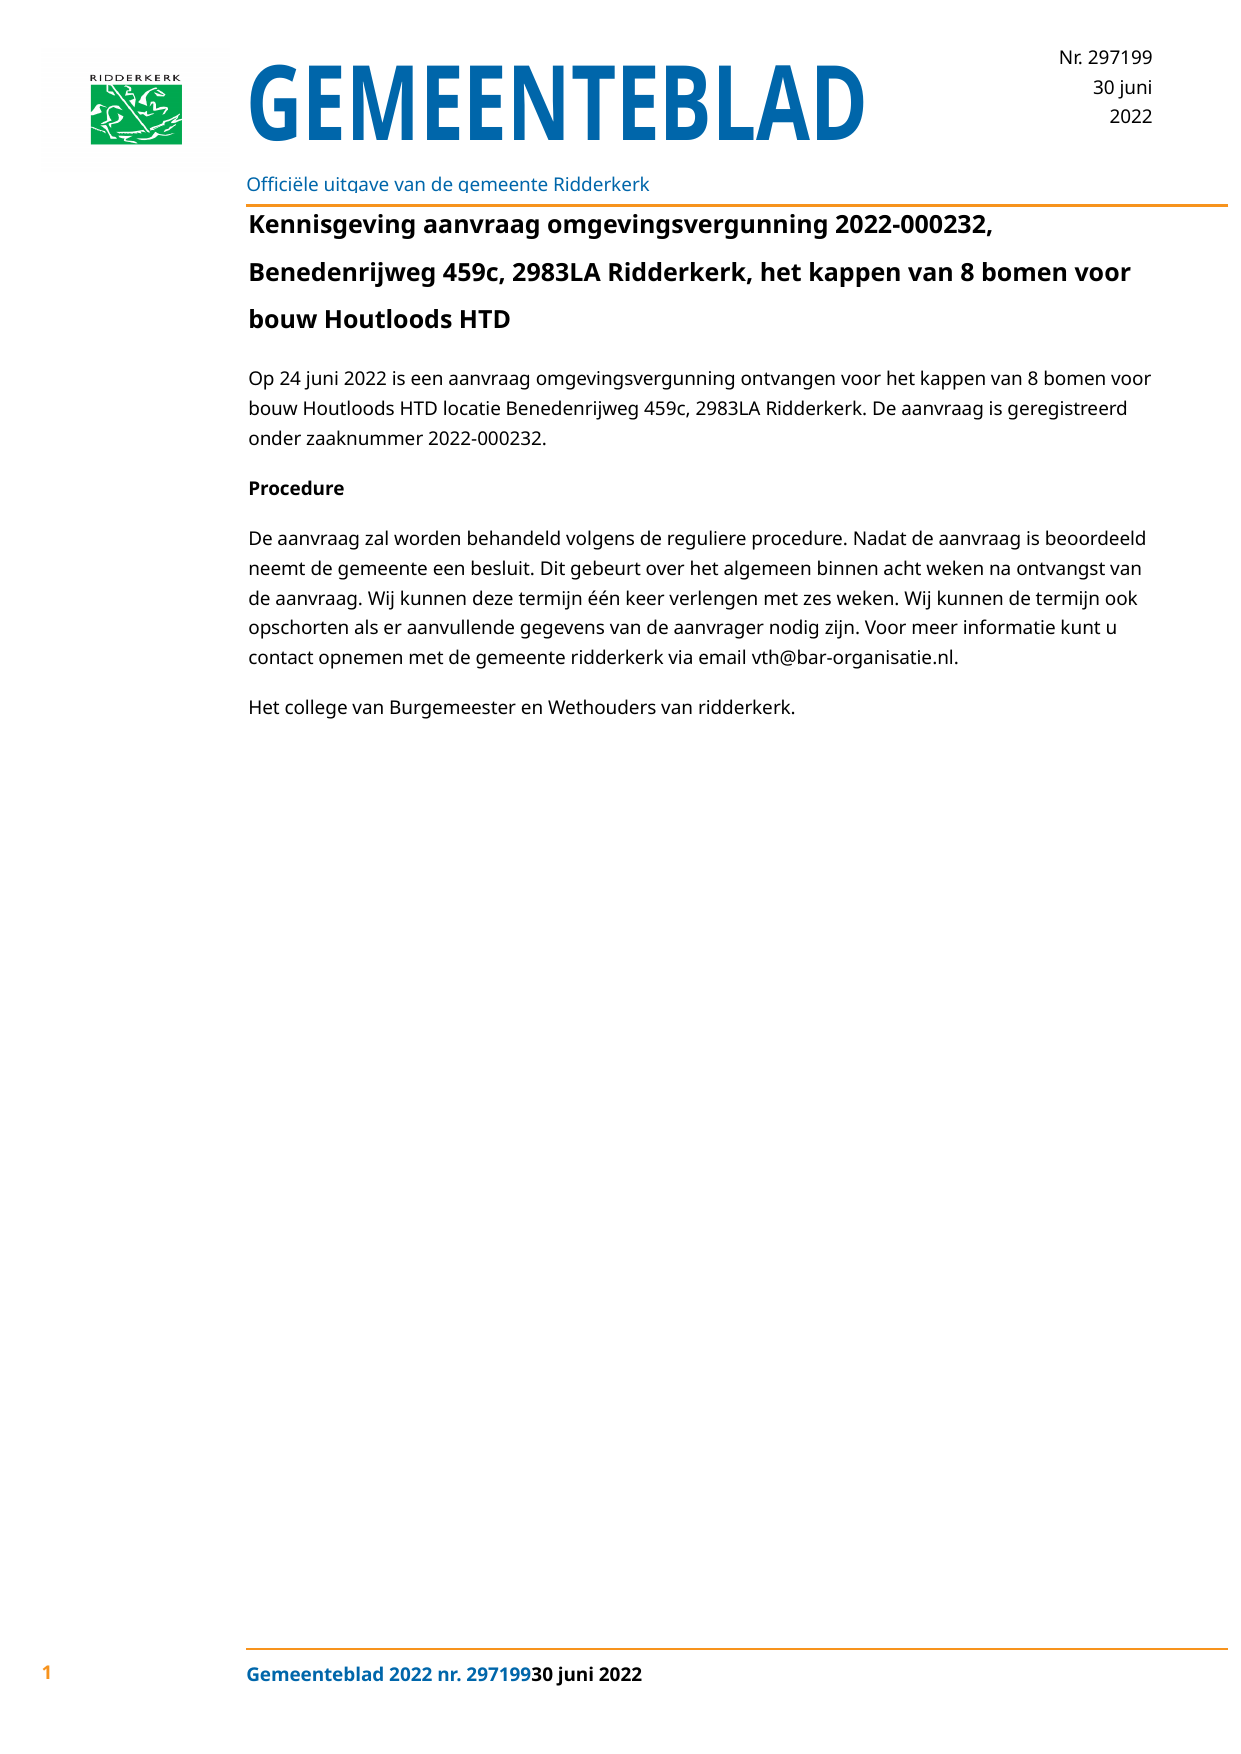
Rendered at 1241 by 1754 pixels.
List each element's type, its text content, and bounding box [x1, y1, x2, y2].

text Het college van Burgemeester en Wethouders van ridderkerk. [248, 694, 1152, 720]
text Op 24 juni 2022 is een aanvraag omgevingsvergunning ontvangen voor het kappen van 8 bomen voor bouw Houtloods HTD locatie Benedenrijweg 459c, 2983LA Ridderkerk. De aanvraag is geregistreerd onder zaaknummer 2022-000232. [248, 366, 1152, 450]
picture [41, 47, 231, 172]
text Procedure [248, 475, 1152, 501]
text Kennisgeving aanvraag omgevingsvergunning 2022-000232, Benedenrijweg 459c, 2983LA Ridderkerk, het kappen van 8 bomen voor bouw Houtloods HTD [248, 207, 1152, 336]
text De aanvraag zal worden behandeld volgens de reguliere procedure. Nadat de aanvraag is beoordeeld neemt de gemeente een besluit. Dit gebeurt over het algemeen binnen acht weken na ontvangst van de aanvraag. Wij kunnen deze termijn één keer verlengen met zes weken. Wij kunnen de termijn ook opschorten als er aanvullende gegevens van de aanvrager nodig zijn. Voor meer informatie kunt u contact opnemen met de gemeente ridderkerk via email vth@bar-organisatie.nl. [248, 526, 1152, 669]
